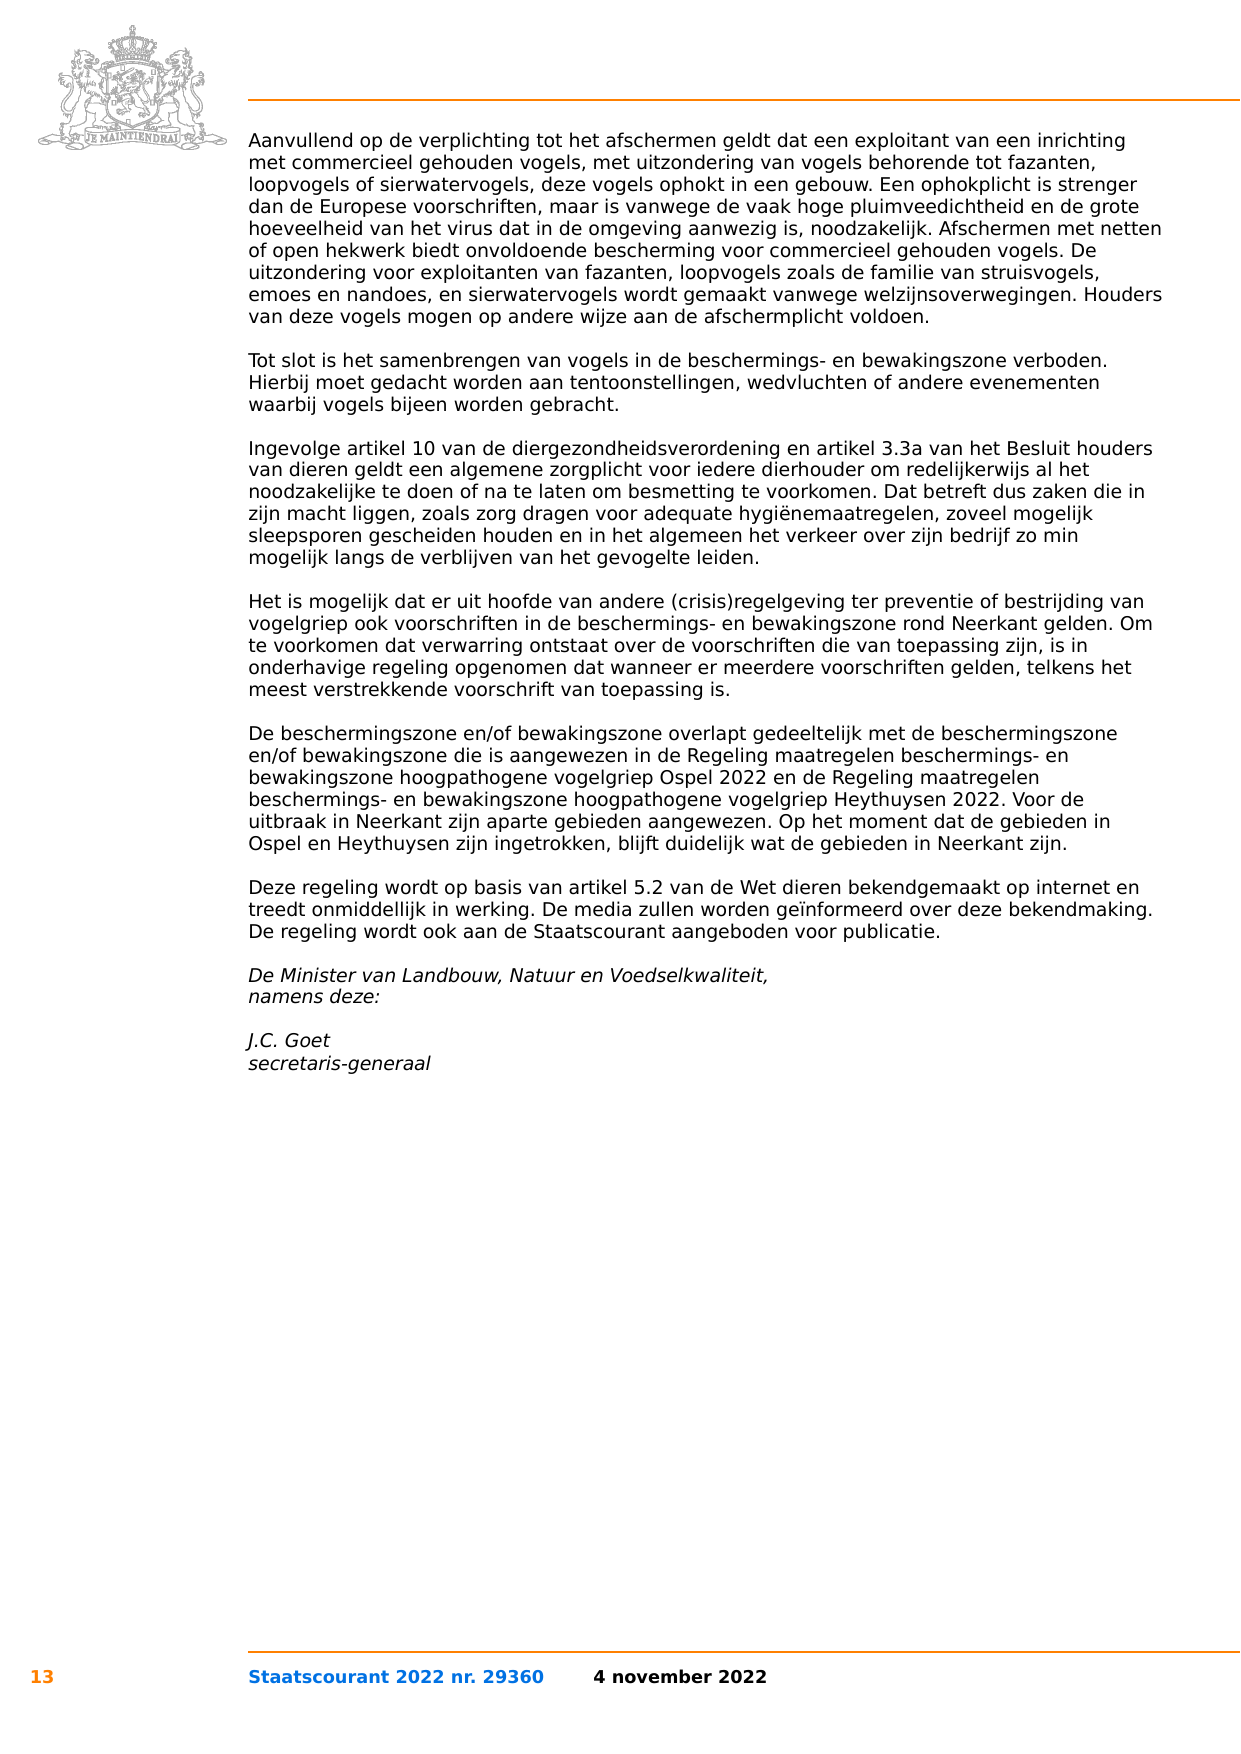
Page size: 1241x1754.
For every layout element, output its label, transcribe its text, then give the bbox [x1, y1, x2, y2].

text Deze regeling wordt op basis van artikel 5.2 van de Wet dieren bekendgemaakt op internet en treedt onmiddellijk in werking. De media zullen worden geïnformeerd over deze bekendmaking. De regeling wordt ook aan de Staatscourant aangeboden voor publicatie. [248, 877, 1163, 943]
picture [38, 25, 227, 150]
text De Minister van Landbouw, Natuur en Voedselkwaliteit, namens deze: J.C. Goet secretaris-generaal [248, 964, 1163, 1074]
text Aanvullend op de verplichting tot het afschermen geldt dat een exploitant van een inrichting met commercieel gehouden vogels, met uitzondering van vogels behorende tot fazanten, loopvogels of sierwatervogels, deze vogels ophokt in een gebouw. Een ophokplicht is strenger dan de Europese voorschriften, maar is vanwege de vaak hoge pluimveedichtheid en de grote hoeveelheid van het virus dat in de omgeving aanwezig is, noodzakelijk. Afschermen met netten of open hekwerk biedt onvoldoende bescherming voor commercieel gehouden vogels. De uitzondering voor exploitanten van fazanten, loopvogels zoals de familie van struisvogels, emoes en nandoes, en sierwatervogels wordt gemaakt vanwege welzijnsoverwegingen. Houders van deze vogels mogen op andere wijze aan de afschermplicht voldoen. [248, 130, 1163, 328]
text Ingevolge artikel 10 van de diergezondheidsverordening en artikel 3.3a van het Besluit houders van dieren geldt een algemene zorgplicht voor iedere dierhouder om redelijkerwijs al het noodzakelijke te doen of na te laten om besmetting te voorkomen. Dat betreft dus zaken die in zijn macht liggen, zoals zorg dragen voor adequate hygiënemaatregelen, zoveel mogelijk sleepsporen gescheiden houden en in het algemeen het verkeer over zijn bedrijf zo min mogelijk langs de verblijven van het gevogelte leiden. [248, 437, 1163, 569]
text Tot slot is het samenbrengen van vogels in de beschermings- en bewakingszone verboden. Hierbij moet gedacht worden aan tentoonstellingen, wedvluchten of andere evenementen waarbij vogels bijeen worden gebracht. [248, 349, 1163, 416]
text Het is mogelijk dat er uit hoofde van andere (crisis)regelgeving ter preventie of bestrijding van vogelgriep ook voorschriften in de beschermings- en bewakingszone rond Neerkant gelden. Om te voorkomen dat verwarring ontstaat over de voorschriften die van toepassing zijn, is in onderhavige regeling opgenomen dat wanneer er meerdere voorschriften gelden, telkens het meest verstrekkende voorschrift van toepassing is. [248, 591, 1163, 701]
text De beschermingszone en/of bewakingszone overlapt gedeeltelijk met de beschermingszone en/of bewakingszone die is aangewezen in de Regeling maatregelen beschermings- en bewakingszone hoogpathogene vogelgriep Ospel 2022 en de Regeling maatregelen beschermings- en bewakingszone hoogpathogene vogelgriep Heythuysen 2022. Voor de uitbraak in Neerkant zijn aparte gebieden aangewezen. Op het moment dat de gebieden in Ospel en Heythuysen zijn ingetrokken, blijft duidelijk wat de gebieden in Neerkant zijn. [248, 723, 1163, 855]
